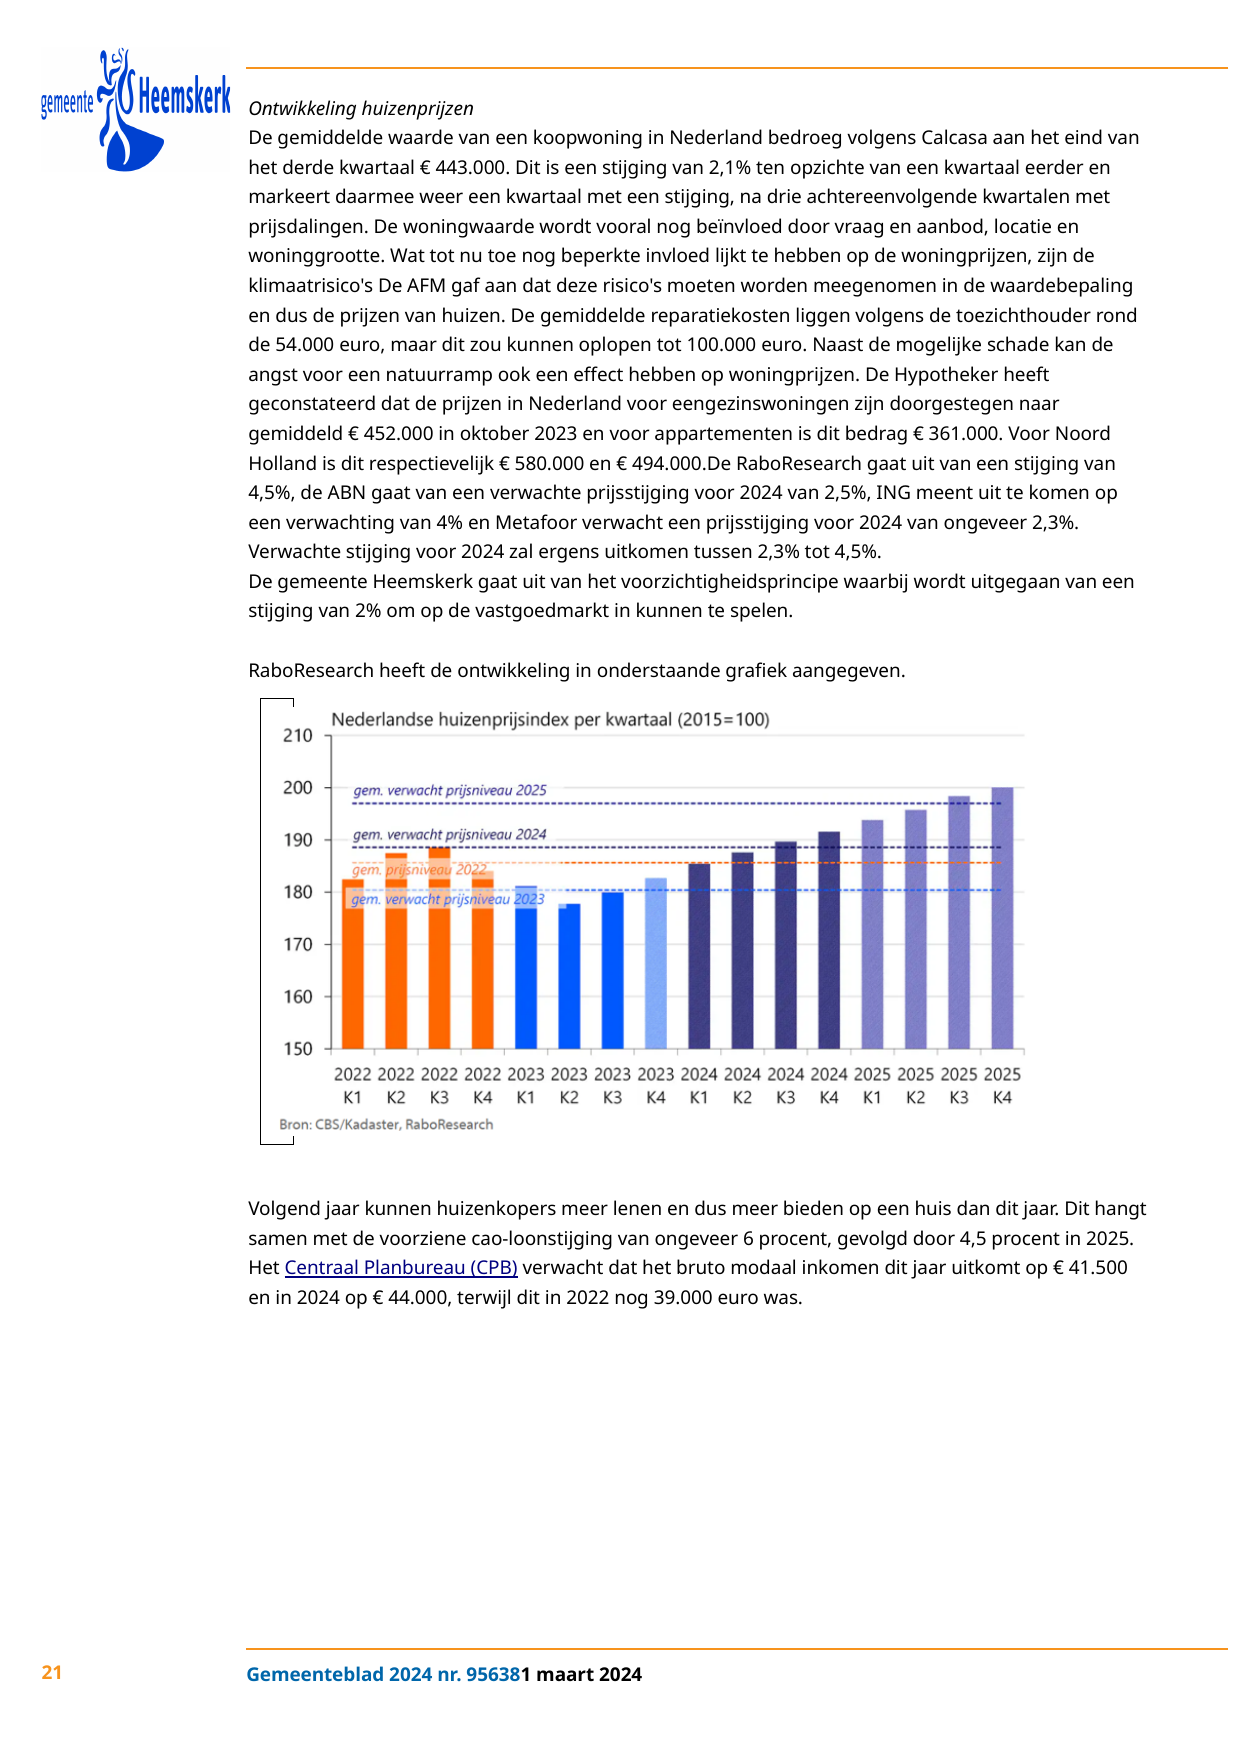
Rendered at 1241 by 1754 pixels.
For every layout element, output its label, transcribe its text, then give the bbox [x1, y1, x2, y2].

text Volgend jaar kunnen huizenkopers meer lenen en dus meer bieden op een huis dan dit jaar. Dit hangt samen met de voorziene cao-loonstijging van ongeveer 6 procent, gevolgd door 4,5 procent in 2025. Het Centraal Planbureau (CPB) verwacht dat het bruto modaal inkomen dit jaar uitkomt op € 41.500 en in 2024 op € 44.000, terwijl dit in 2022 nog 39.000 euro was. [248, 1195, 1152, 1310]
text Ontwikkeling huizenprijzen [248, 95, 1152, 121]
text De gemeente Heemskerk gaat uit van het voorzichtigheidsprincipe waarbij wordt uitgegaan van een stijging van 2% om op de vastgoedmarkt in kunnen te spelen. [248, 568, 1152, 623]
text De gemiddelde waarde van een koopwoning in Nederland bedroeg volgens Calcasa aan het eind van het derde kwartaal € 443.000. Dit is een stijging van 2,1% ten opzichte van een kwartaal eerder en markeert daarmee weer een kwartaal met een stijging, na drie achtereenvolgende kwartalen met prijsdalingen. De woningwaarde wordt vooral nog beïnvloed door vraag en aanbod, locatie en woninggrootte. Wat tot nu toe nog beperkte invloed lijkt te hebben op de woningprijzen, zijn de klimaatrisico's De AFM gaf aan dat deze risico's moeten worden meegenomen in de waardebepaling en dus de prijzen van huizen. De gemiddelde reparatiekosten liggen volgens de toezichthouder rond de 54.000 euro, maar dit zou kunnen oplopen tot 100.000 euro. Naast de mogelijke schade kan de angst voor een natuurramp ook een effect hebben op woningprijzen. De Hypotheker heeft geconstateerd dat de prijzen in Nederland voor eengezinswoningen zijn doorgestegen naar gemiddeld € 452.000 in oktober 2023 en voor appartementen is dit bedrag € 361.000. Voor Noord Holland is dit respectievelijk € 580.000 en € 494.000.De RaboResearch gaat uit van een stijging van 4,5%, de ABN gaat van een verwachte prijsstijging voor 2024 van 2,5%, ING meent uit te komen op een verwachting van 4% en Metafoor verwacht een prijsstijging voor 2024 van ongeveer 2,3%. Verwachte stijging voor 2024 zal ergens uitkomen tussen 2,3% tot 4,5%. [248, 124, 1152, 564]
picture [41, 47, 231, 172]
text RaboResearch heeft de ontwikkeling in onderstaande grafiek aangegeven. [248, 657, 1152, 683]
picture [268, 707, 1036, 1136]
